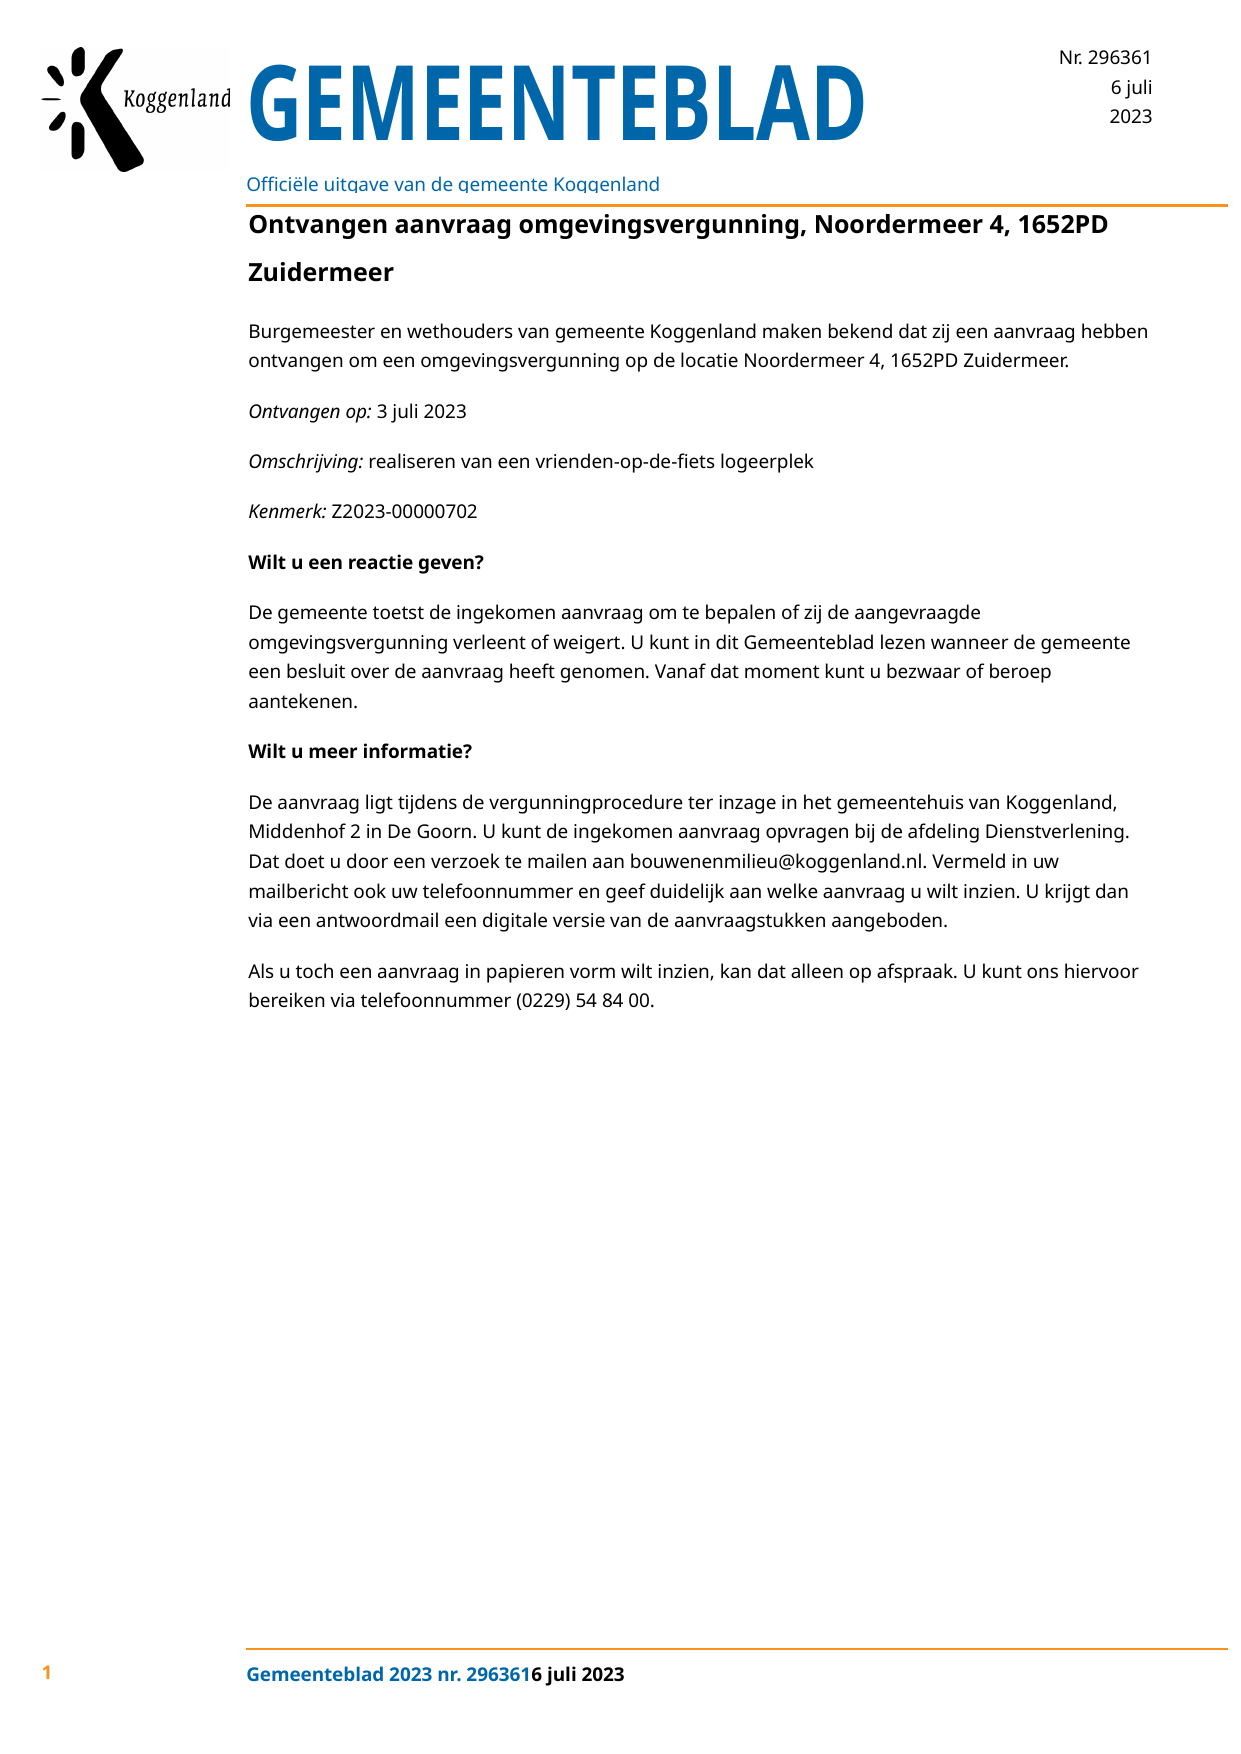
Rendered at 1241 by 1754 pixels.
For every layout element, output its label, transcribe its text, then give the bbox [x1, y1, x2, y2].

text Ontvangen aanvraag omgevingsvergunning, Noordermeer 4, 1652PD Zuidermeer [248, 207, 1152, 288]
text Kenmerk: Z2023-00000702 [248, 499, 1152, 524]
text De aanvraag ligt tijdens de vergunningprocedure ter inzage in het gemeentehuis van Koggenland, Middenhof 2 in De Goorn. U kunt de ingekomen aanvraag opvragen bij de afdeling Dienstverlening. Dat doet u door een verzoek te mailen aan bouwenenmilieu@koggenland.nl. Vermeld in uw mailbericht ook uw telefoonnummer en geef duidelijk aan welke aanvraag u wilt inzien. U krijgt dan via een antwoordmail een digitale versie van de aanvraagstukken aangeboden. [248, 789, 1152, 933]
text Als u toch een aanvraag in papieren vorm wilt inzien, kan dat alleen op afspraak. U kunt ons hiervoor bereiken via telefoonnummer (0229) 54 84 00. [248, 958, 1152, 1013]
text Wilt u meer informatie? [248, 739, 1152, 764]
picture [41, 47, 231, 172]
text Burgemeester en wethouders van gemeente Koggenland maken bekend dat zij een aanvraag hebben ontvangen om een omgevingsvergunning op de locatie Noordermeer 4, 1652PD Zuidermeer. [248, 318, 1152, 373]
text De gemeente toetst de ingekomen aanvraag om te bepalen of zij de aangevraagde omgevingsvergunning verleent of weigert. U kunt in dit Gemeenteblad lezen wanneer de gemeente een besluit over de aanvraag heeft genomen. Vanaf dat moment kunt u bezwaar of beroep aantekenen. [248, 599, 1152, 714]
text Wilt u een reactie geven? [248, 549, 1152, 575]
text Omschrijving: realiseren van een vrienden-op-de-fiets logeerplek [248, 448, 1152, 474]
text Ontvangen op: 3 juli 2023 [248, 398, 1152, 424]
